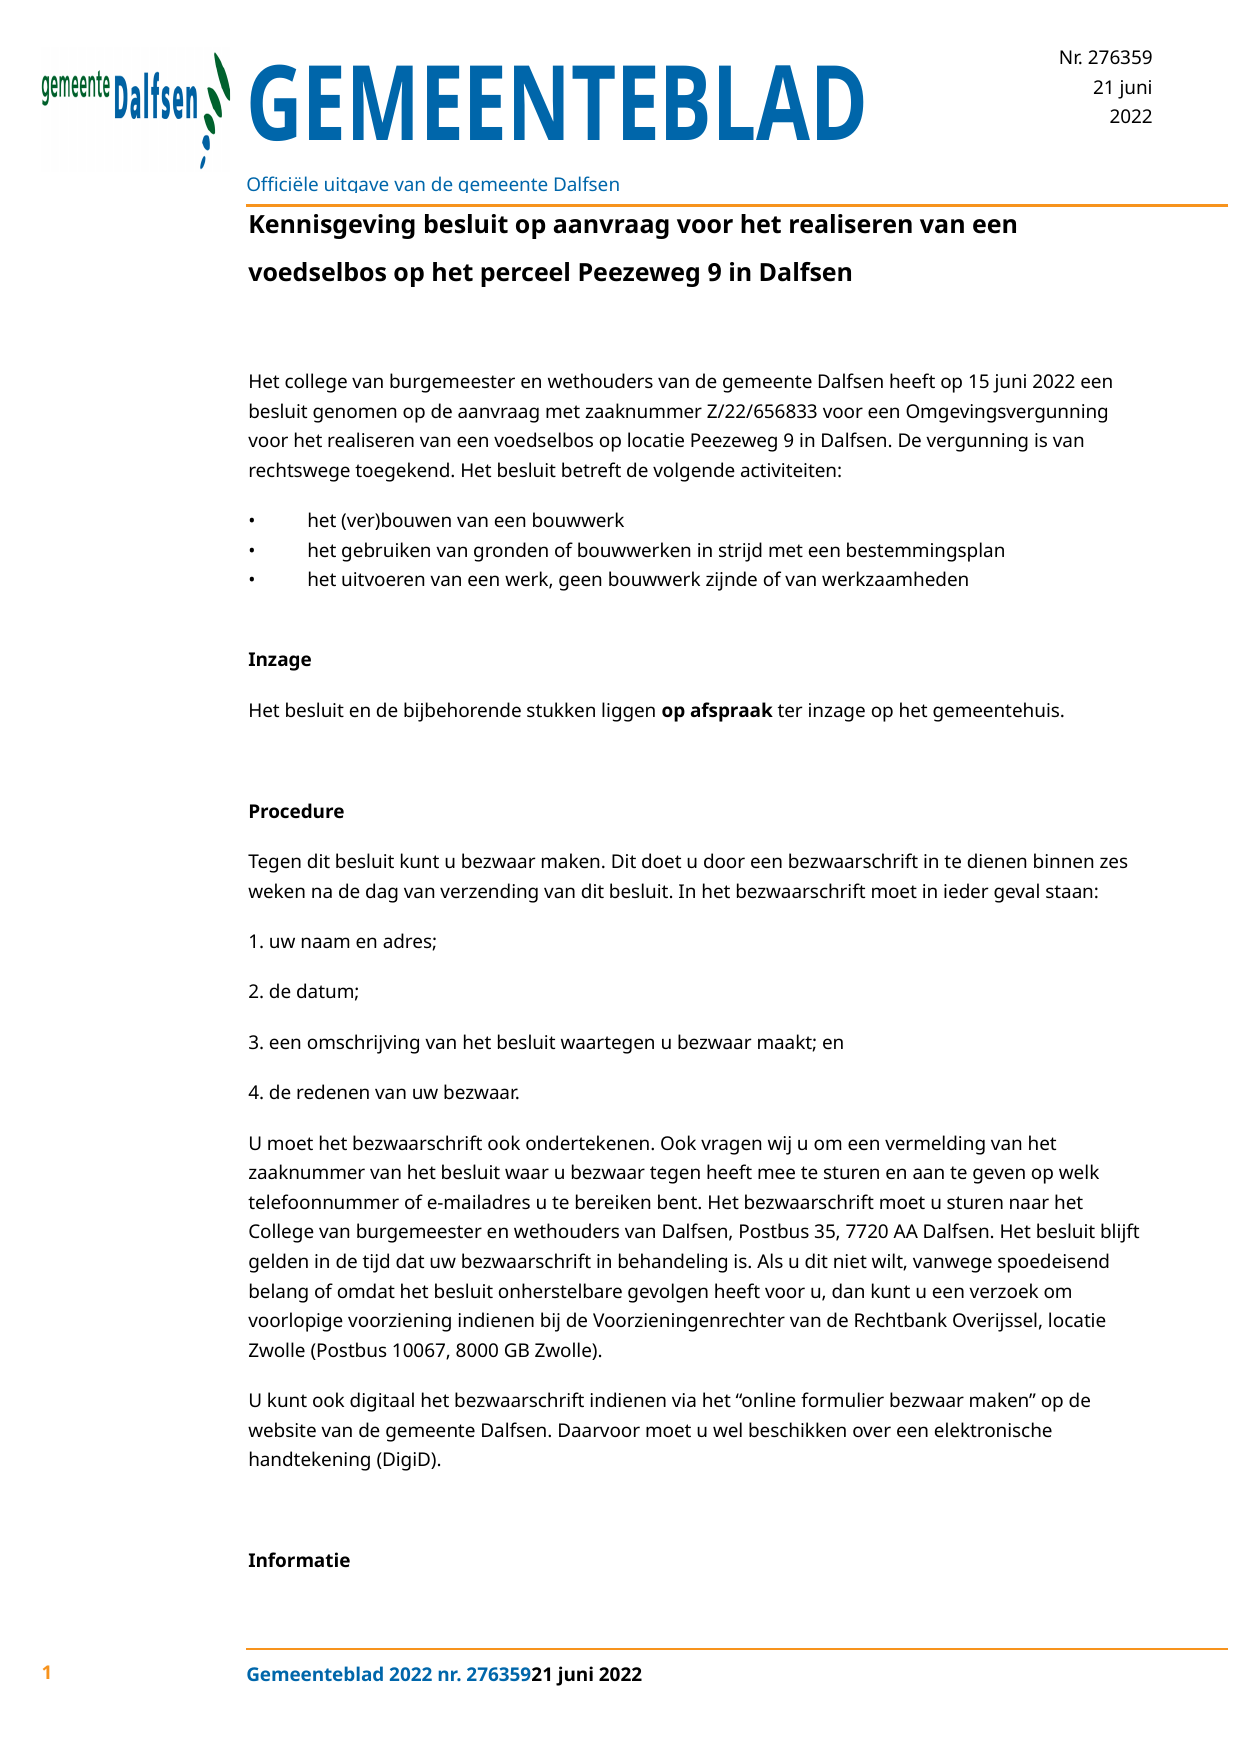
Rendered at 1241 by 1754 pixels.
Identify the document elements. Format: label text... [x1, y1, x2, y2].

text 2. de datum; [248, 979, 1152, 1004]
list het (ver)bouwen van een bouwwerk [248, 507, 1152, 533]
text Inzage [248, 647, 1152, 672]
text Informatie [248, 1547, 1152, 1573]
text U kunt ook digitaal het bezwaarschrift indienen via het “online formulier bezwaar maken” op de website van de gemeente Dalfsen. Daarvoor moet u wel beschikken over een elektronische handtekening (DigiD). [248, 1387, 1152, 1472]
text 1. uw naam en adres; [248, 928, 1152, 954]
text Het college van burgemeester en wethouders van de gemeente Dalfsen heeft op 15 juni 2022 een besluit genomen op de aanvraag met zaaknummer Z/22/656833 voor een Omgevingsvergunning voor het realiseren van een voedselbos op locatie Peezeweg 9 in Dalfsen. De vergunning is van rechtswege toegekend. Het besluit betreft de volgende activiteiten: [248, 368, 1152, 483]
list het uitvoeren van een werk, geen bouwwerk zijnde of van werkzaamheden [248, 567, 1152, 592]
text Procedure [248, 798, 1152, 824]
text Tegen dit besluit kunt u bezwaar maken. Dit doet u door een bezwaarschrift in te dienen binnen zes weken na de dag van verzending van dit besluit. In het bezwaarschrift moet in ieder geval staan: [248, 848, 1152, 904]
list het gebruiken van gronden of bouwwerken in strijd met een bestemmingsplan [248, 537, 1152, 563]
text 4. de redenen van uw bezwaar. [248, 1079, 1152, 1105]
picture [41, 47, 231, 172]
text Kennisgeving besluit op aanvraag voor het realiseren van een voedselbos op het perceel Peezeweg 9 in Dalfsen [248, 207, 1152, 288]
text U moet het bezwaarschrift ook ondertekenen. Ook vragen wij u om een vermelding van het zaaknummer van het besluit waar u bezwaar tegen heeft mee te sturen en aan te geven op welk telefoonnummer of e-mailadres u te bereiken bent. Het bezwaarschrift moet u sturen naar het College van burgemeester en wethouders van Dalfsen, Postbus 35, 7720 AA Dalfsen. Het besluit blijft gelden in de tijd dat uw bezwaarschrift in behandeling is. Als u dit niet wilt, vanwege spoedeisend belang of omdat het besluit onherstelbare gevolgen heeft voor u, dan kunt u een verzoek om voorlopige voorziening indienen bij de Voorzieningenrechter van de Rechtbank Overijssel, locatie Zwolle (Postbus 10067, 8000 GB Zwolle). [248, 1130, 1152, 1363]
text Het besluit en de bijbehorende stukken liggen op afspraak ter inzage op het gemeentehuis. [248, 697, 1152, 723]
text 3. een omschrijving van het besluit waartegen u bezwaar maakt; en [248, 1029, 1152, 1055]
